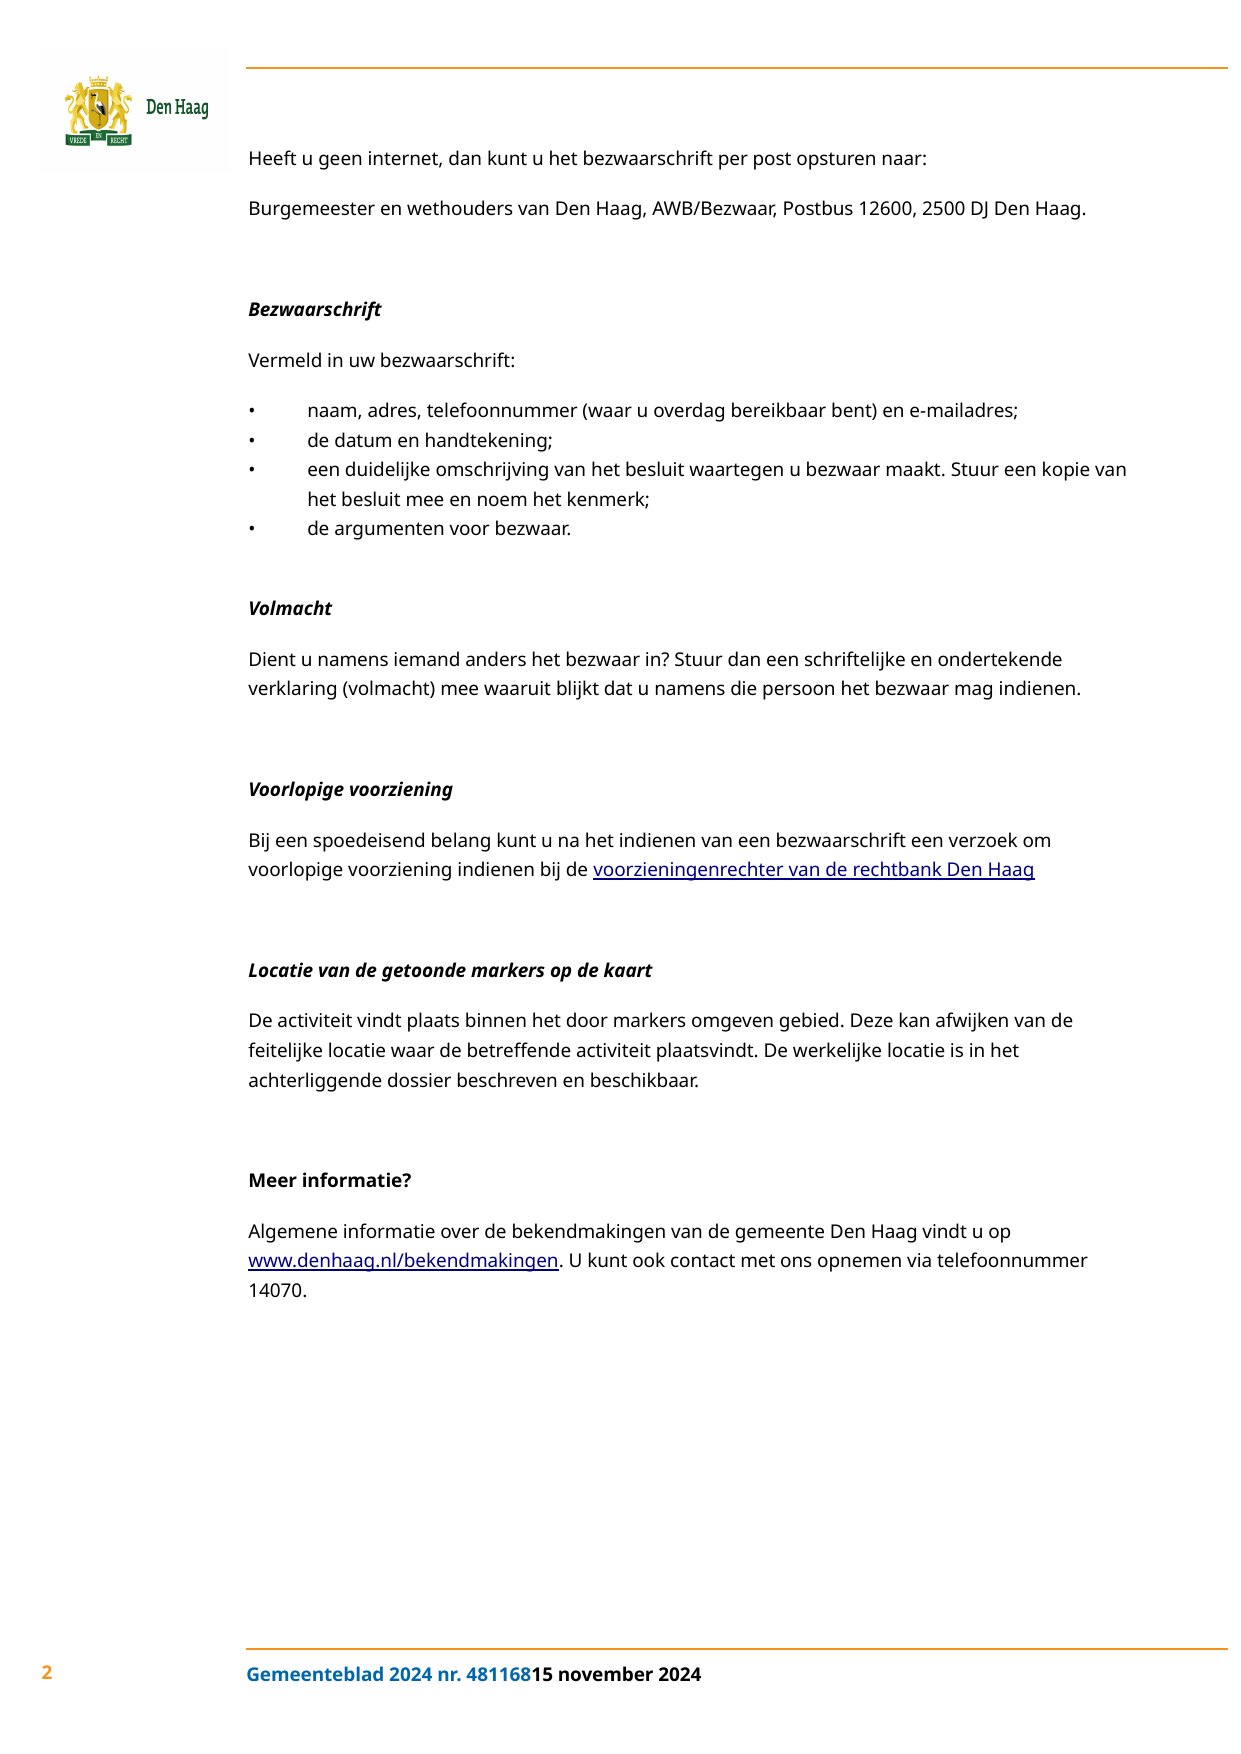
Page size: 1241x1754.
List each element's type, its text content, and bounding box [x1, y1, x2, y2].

list de datum en handtekening; [248, 427, 1152, 453]
list de argumenten voor bezwaar. [248, 516, 1152, 541]
text Volmacht [248, 596, 1152, 621]
text Bezwaarschrift [248, 296, 1152, 322]
text Heeft u geen internet, dan kunt u het bezwaarschrift per post opsturen naar: [248, 145, 1152, 171]
text Voorlopige voorziening [248, 776, 1152, 802]
text Burgemeester en wethouders van Den Haag, AWB/Bezwaar, Postbus 12600, 2500 DJ Den Haag. [248, 196, 1152, 221]
list naam, adres, telefoonnummer (waar u overdag bereikbaar bent) en e-mailadres; [248, 397, 1152, 423]
text Locatie van de getoonde markers op de kaart [248, 957, 1152, 983]
picture [41, 47, 231, 172]
text Bij een spoedeisend belang kunt u na het indienen van een bezwaarschrift een verzoek om voorlopige voorziening indienen bij de voorzieningenrechter van de rechtbank Den Haag [248, 827, 1152, 882]
list een duidelijke omschrijving van het besluit waartegen u bezwaar maakt. Stuur een kopie van het besluit mee en noem het kenmerk; [248, 456, 1152, 512]
text Dient u namens iemand anders het bezwaar in? Stuur dan een schriftelijke en ondertekende verklaring (volmacht) mee waaruit blijkt dat u namens die persoon het bezwaar mag indienen. [248, 646, 1152, 701]
text Meer informatie? [248, 1168, 1152, 1193]
text De activiteit vindt plaats binnen het door markers omgeven gebied. Deze kan afwijken van de feitelijke locatie waar de betreffende activiteit plaatsvindt. De werkelijke locatie is in het achterliggende dossier beschreven en beschikbaar. [248, 1008, 1152, 1093]
text Vermeld in uw bezwaarschrift: [248, 347, 1152, 373]
text Algemene informatie over de bekendmakingen van de gemeente Den Haag vindt u op www.denhaag.nl/bekendmakingen. U kunt ook contact met ons opnemen via telefoonnummer 14070. [248, 1218, 1152, 1303]
